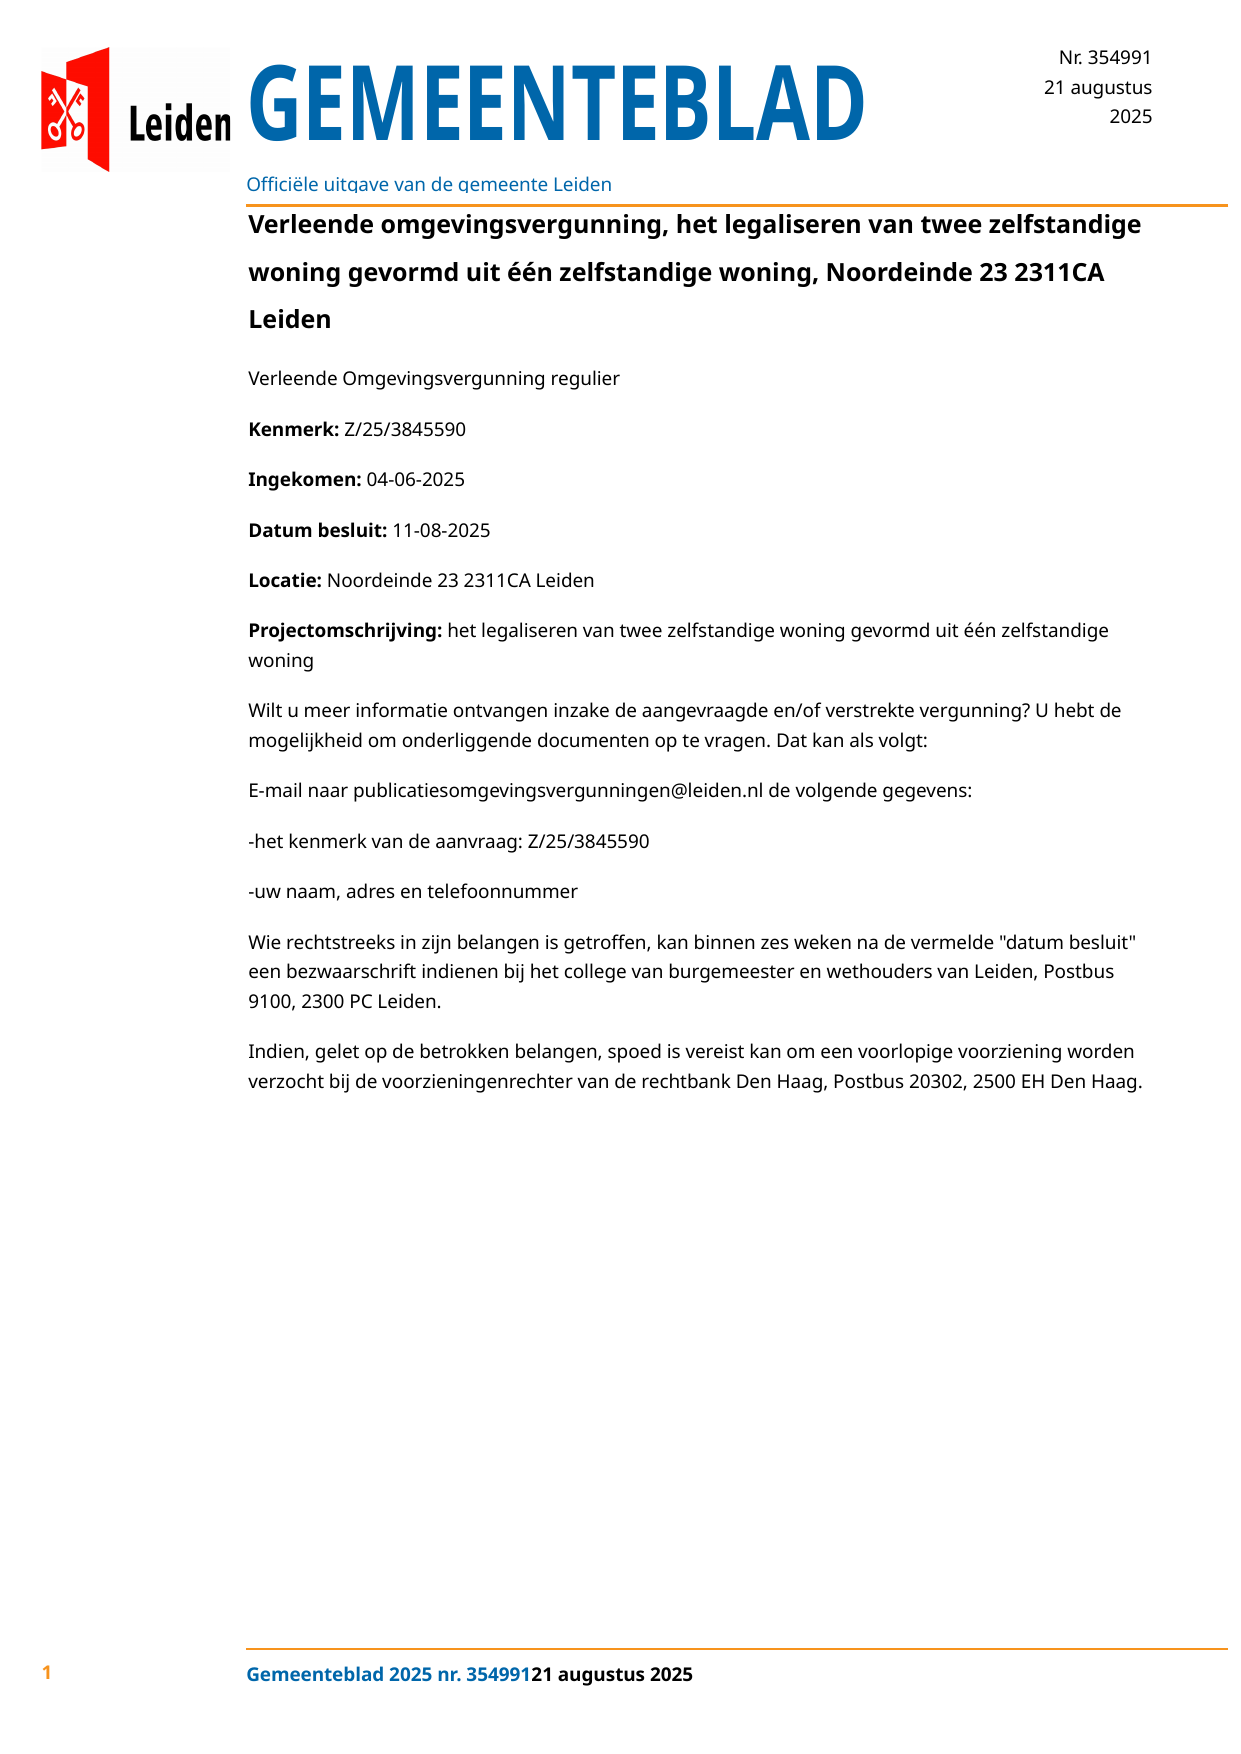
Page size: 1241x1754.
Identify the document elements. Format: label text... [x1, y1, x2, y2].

text E-mail naar publicatiesomgevingsvergunningen@leiden.nl de volgende gegevens: [248, 778, 1152, 803]
text Projectomschrijving: het legaliseren van twee zelfstandige woning gevormd uit één zelfstandige woning [248, 618, 1152, 673]
text -het kenmerk van de aanvraag: Z/25/3845590 [248, 828, 1152, 854]
text Ingekomen: 04-06-2025 [248, 466, 1152, 492]
text Wilt u meer informatie ontvangen inzake de aangevraagde en/of verstrekte vergunning? U hebt de mogelijkheid om onderliggende documenten op te vragen. Dat kan als volgt: [248, 698, 1152, 753]
text -uw naam, adres en telefoonnummer [248, 878, 1152, 904]
text Datum besluit: 11-08-2025 [248, 517, 1152, 542]
picture [41, 47, 231, 172]
text Wie rechtstreeks in zijn belangen is getroffen, kan binnen zes weken na de vermelde "datum besluit" een bezwaarschrift indienen bij het college van burgemeester en wethouders van Leiden, Postbus 9100, 2300 PC Leiden. [248, 929, 1152, 1014]
text Locatie: Noordeinde 23 2311CA Leiden [248, 567, 1152, 593]
text Indien, gelet op de betrokken belangen, spoed is vereist kan om een voorlopige voorziening worden verzocht bij de voorzieningenrechter van de rechtbank Den Haag, Postbus 20302, 2500 EH Den Haag. [248, 1038, 1152, 1094]
text Verleende Omgevingsvergunning regulier [248, 366, 1152, 391]
text Kenmerk: Z/25/3845590 [248, 416, 1152, 442]
text Verleende omgevingsvergunning, het legaliseren van twee zelfstandige woning gevormd uit één zelfstandige woning, Noordeinde 23 2311CA Leiden [248, 207, 1152, 336]
